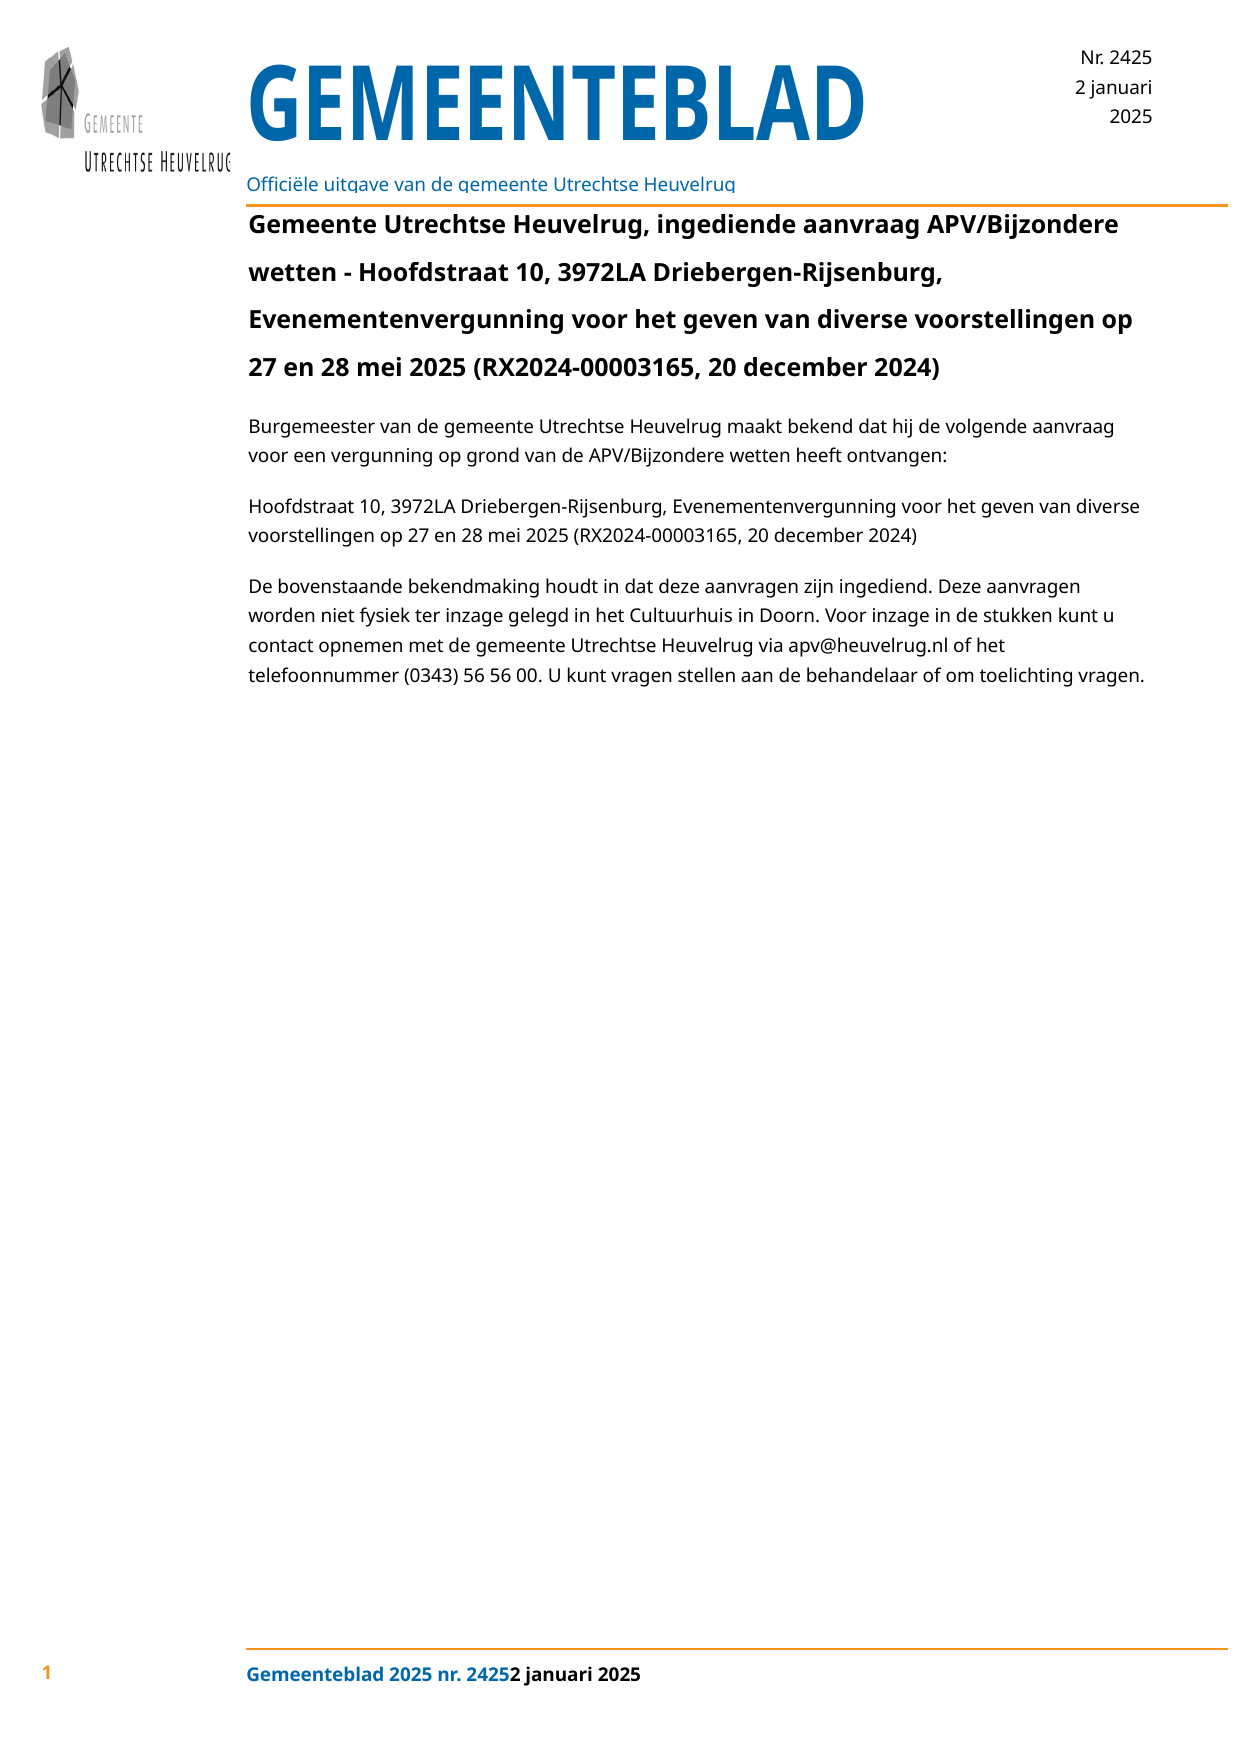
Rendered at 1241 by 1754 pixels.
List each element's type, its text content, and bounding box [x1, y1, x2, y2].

text Gemeente Utrechtse Heuvelrug, ingediende aanvraag APV/Bijzondere wetten - Hoofdstraat 10, 3972LA Driebergen-Rijsenburg, Evenementenvergunning voor het geven van diverse voorstellingen op 27 en 28 mei 2025 (RX2024-00003165, 20 december 2024) [248, 207, 1152, 384]
text Hoofdstraat 10, 3972LA Driebergen-Rijsenburg, Evenementenvergunning voor het geven van diverse voorstellingen op 27 en 28 mei 2025 (RX2024-00003165, 20 december 2024) [248, 493, 1152, 548]
picture [41, 47, 231, 172]
text Burgemeester van de gemeente Utrechtse Heuvelrug maakt bekend dat hij de volgende aanvraag voor een vergunning op grond van de APV/Bijzondere wetten heeft ontvangen: [248, 413, 1152, 468]
text De bovenstaande bekendmaking houdt in dat deze aanvragen zijn ingediend. Deze aanvragen worden niet fysiek ter inzage gelegd in het Cultuurhuis in Doorn. Voor inzage in de stukken kunt u contact opnemen met de gemeente Utrechtse Heuvelrug via apv@heuvelrug.nl of het telefoonnummer (0343) 56 56 00. U kunt vragen stellen aan de behandelaar of om toelichting vragen. [248, 573, 1152, 688]
